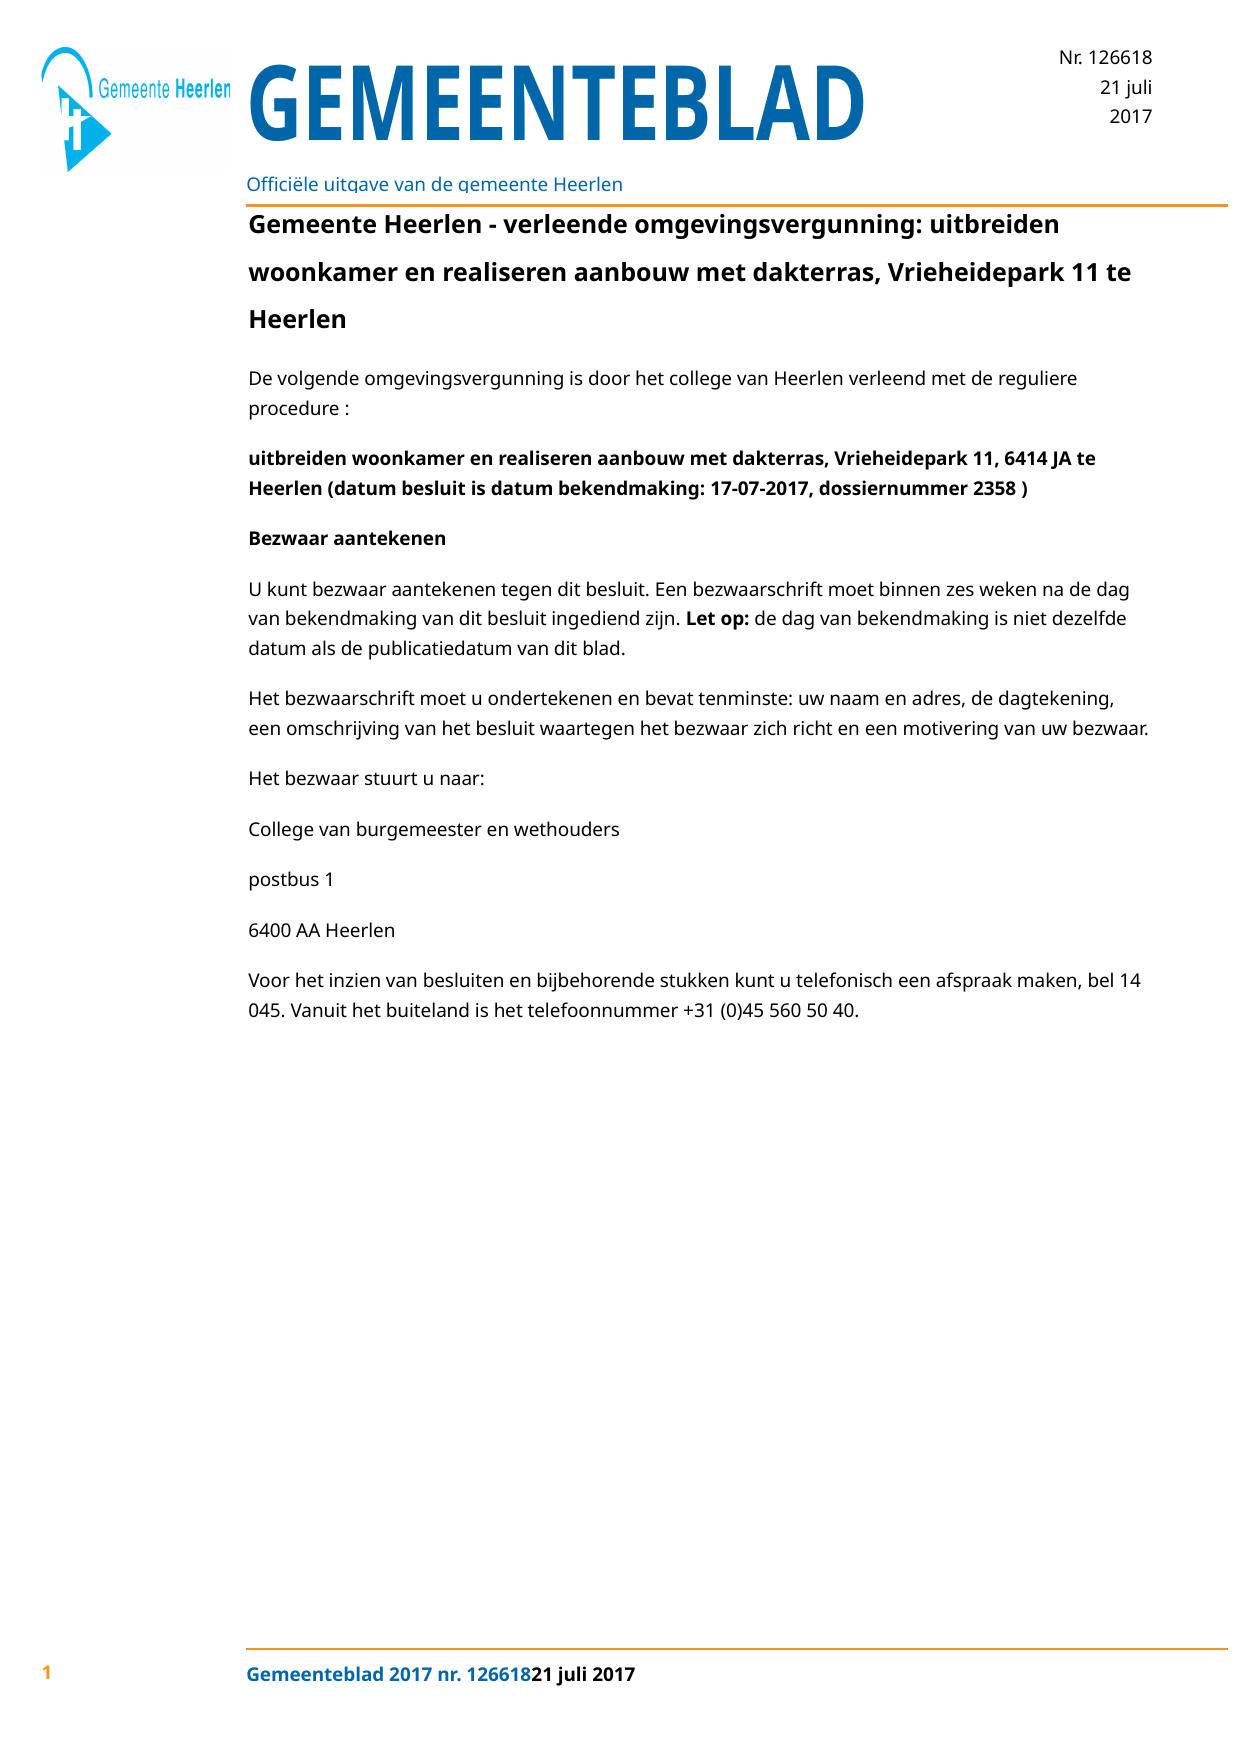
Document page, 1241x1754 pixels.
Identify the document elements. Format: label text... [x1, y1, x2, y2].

text Het bezwaarschrift moet u ondertekenen en bevat tenminste: uw naam en adres, de dagtekening, een omschrijving van het besluit waartegen het bezwaar zich richt en een motivering van uw bezwaar. [248, 686, 1152, 741]
text uitbreiden woonkamer en realiseren aanbouw met dakterras, Vrieheidepark 11, 6414 JA te Heerlen (datum besluit is datum bekendmaking: 17-07-2017, dossiernummer 2358 ) [248, 446, 1152, 501]
text Bezwaar aantekenen [248, 526, 1152, 551]
text Het bezwaar stuurt u naar: [248, 766, 1152, 791]
text Gemeente Heerlen - verleende omgevingsvergunning: uitbreiden woonkamer en realiseren aanbouw met dakterras, Vrieheidepark 11 te Heerlen [248, 207, 1152, 336]
text Voor het inzien van besluiten en bijbehorende stukken kunt u telefonisch een afspraak maken, bel 14 045. Vanuit het buiteland is het telefoonnummer +31 (0)45 560 50 40. [248, 967, 1152, 1022]
text 6400 AA Heerlen [248, 917, 1152, 942]
text postbus 1 [248, 866, 1152, 892]
text College van burgemeester en wethouders [248, 816, 1152, 842]
text U kunt bezwaar aantekenen tegen dit besluit. Een bezwaarschrift moet binnen zes weken na de dag van bekendmaking van dit besluit ingediend zijn. Let op: de dag van bekendmaking is niet dezelfde datum als de publicatiedatum van dit blad. [248, 576, 1152, 661]
text De volgende omgevingsvergunning is door het college van Heerlen verleend met de reguliere procedure : [248, 366, 1152, 421]
picture [41, 47, 231, 172]
picture [41, 47, 58, 70]
